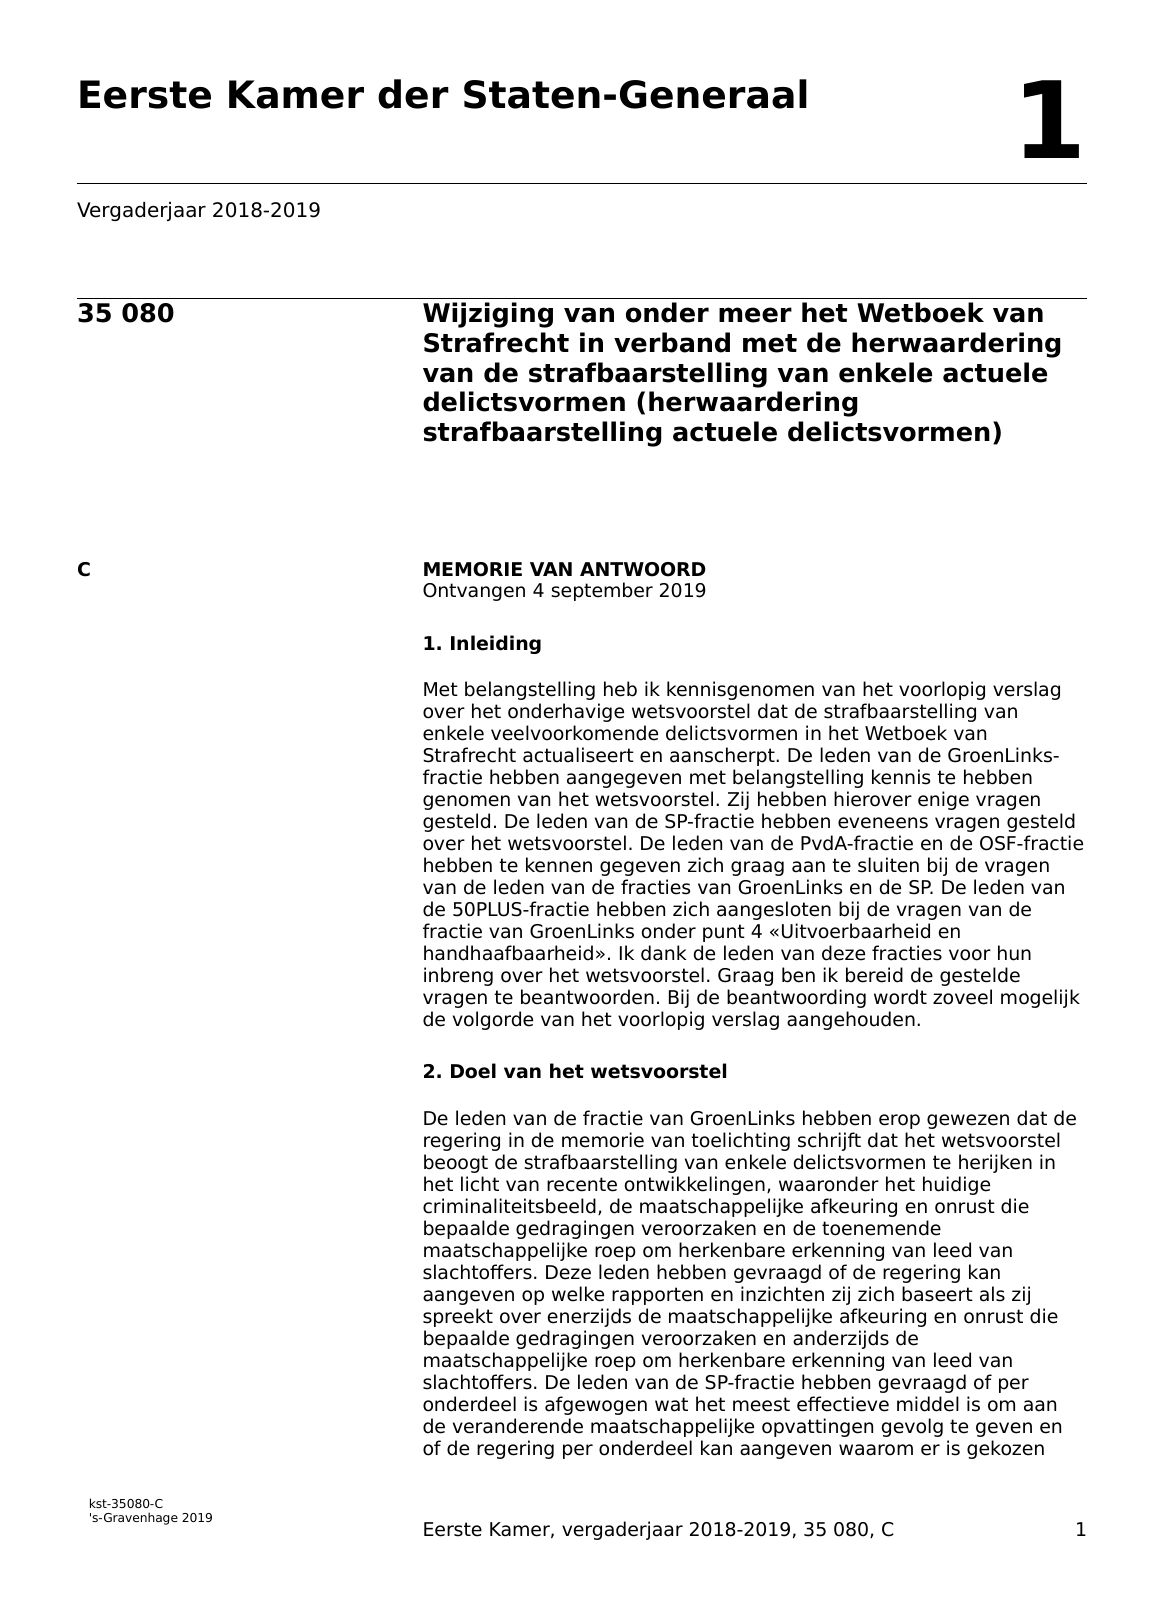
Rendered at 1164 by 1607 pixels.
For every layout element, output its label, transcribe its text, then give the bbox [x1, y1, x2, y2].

subtitle C MEMORIE VAN ANTWOORD [77, 558, 1087, 580]
table_cell Vergaderjaar 2018-2019 [77, 184, 1087, 298]
subtitle 35 080 Wijziging van onder meer het Wetboek van Strafrecht in verband met de herwaardering van de strafbaarstelling van enkele actuele delictsvormen (herwaardering strafbaarstelling actuele delictsvormen) [77, 299, 1087, 447]
text 's-Gravenhage 2019 [88, 1511, 323, 1525]
table_header Eerste Kamer der Staten-Generaal [77, 59, 886, 183]
text kst-35080-C [88, 1497, 323, 1511]
text De leden van de fractie van GroenLinks hebben erop gewezen dat de regering in de memorie van toelichting schrijft dat het wetsvoorstel beoogt de strafbaarstelling van enkele delictsvormen te herijken in het licht van recente ontwikkelingen, waaronder het huidige criminaliteitsbeeld, de maatschappelijke afkeuring en onrust die bepaalde gedragingen veroorzaken en de toenemende maatschappelijke roep om herkenbare erkenning van leed van slachtoffers. Deze leden hebben gevraagd of de regering kan aangeven op welke rapporten en inzichten zij zich baseert als zij spreekt over enerzijds de maatschappelijke afkeuring en onrust die bepaalde gedragingen veroorzaken en anderzijds de maatschappelijke roep om herkenbare erkenning van leed van slachtoffers. De leden van de SP-fractie hebben gevraagd of per onderdeel is afgewogen wat het meest effectieve middel is om aan de veranderende maatschappelijke opvattingen gevolg te geven en of de regering per onderdeel kan aangeven waarom er is gekozen [422, 1108, 1087, 1460]
subtitle 2. Doel van het wetsvoorstel [422, 1061, 1087, 1083]
table_header 1 [886, 59, 1087, 183]
text Ontvangen 4 september 2019 [422, 580, 1087, 602]
text Met belangstelling heb ik kennisgenomen van het voorlopig verslag over het onderhavige wetsvoorstel dat de strafbaarstelling van enkele veelvoorkomende delictsvormen in het Wetboek van Strafrecht actualiseert en aanscherpt. De leden van de GroenLinks-fractie hebben aangegeven met belangstelling kennis te hebben genomen van het wetsvoorstel. Zij hebben hierover enige vragen gesteld. De leden van de SP-fractie hebben eveneens vragen gesteld over het wetsvoorstel. De leden van de PvdA-fractie en de OSF-fractie hebben te kennen gegeven zich graag aan te sluiten bij de vragen van de leden van de fracties van GroenLinks en de SP. De leden van de 50PLUS-fractie hebben zich aangesloten bij de vragen van de fractie van GroenLinks onder punt 4 «Uitvoerbaarheid en handhaafbaarheid». Ik dank de leden van deze fracties voor hun inbreng over het wetsvoorstel. Graag ben ik bereid de gestelde vragen te beantwoorden. Bij de beantwoording wordt zoveel mogelijk de volgorde van het voorlopig verslag aangehouden. [422, 679, 1087, 1031]
subtitle 1. Inleiding [422, 632, 1087, 654]
